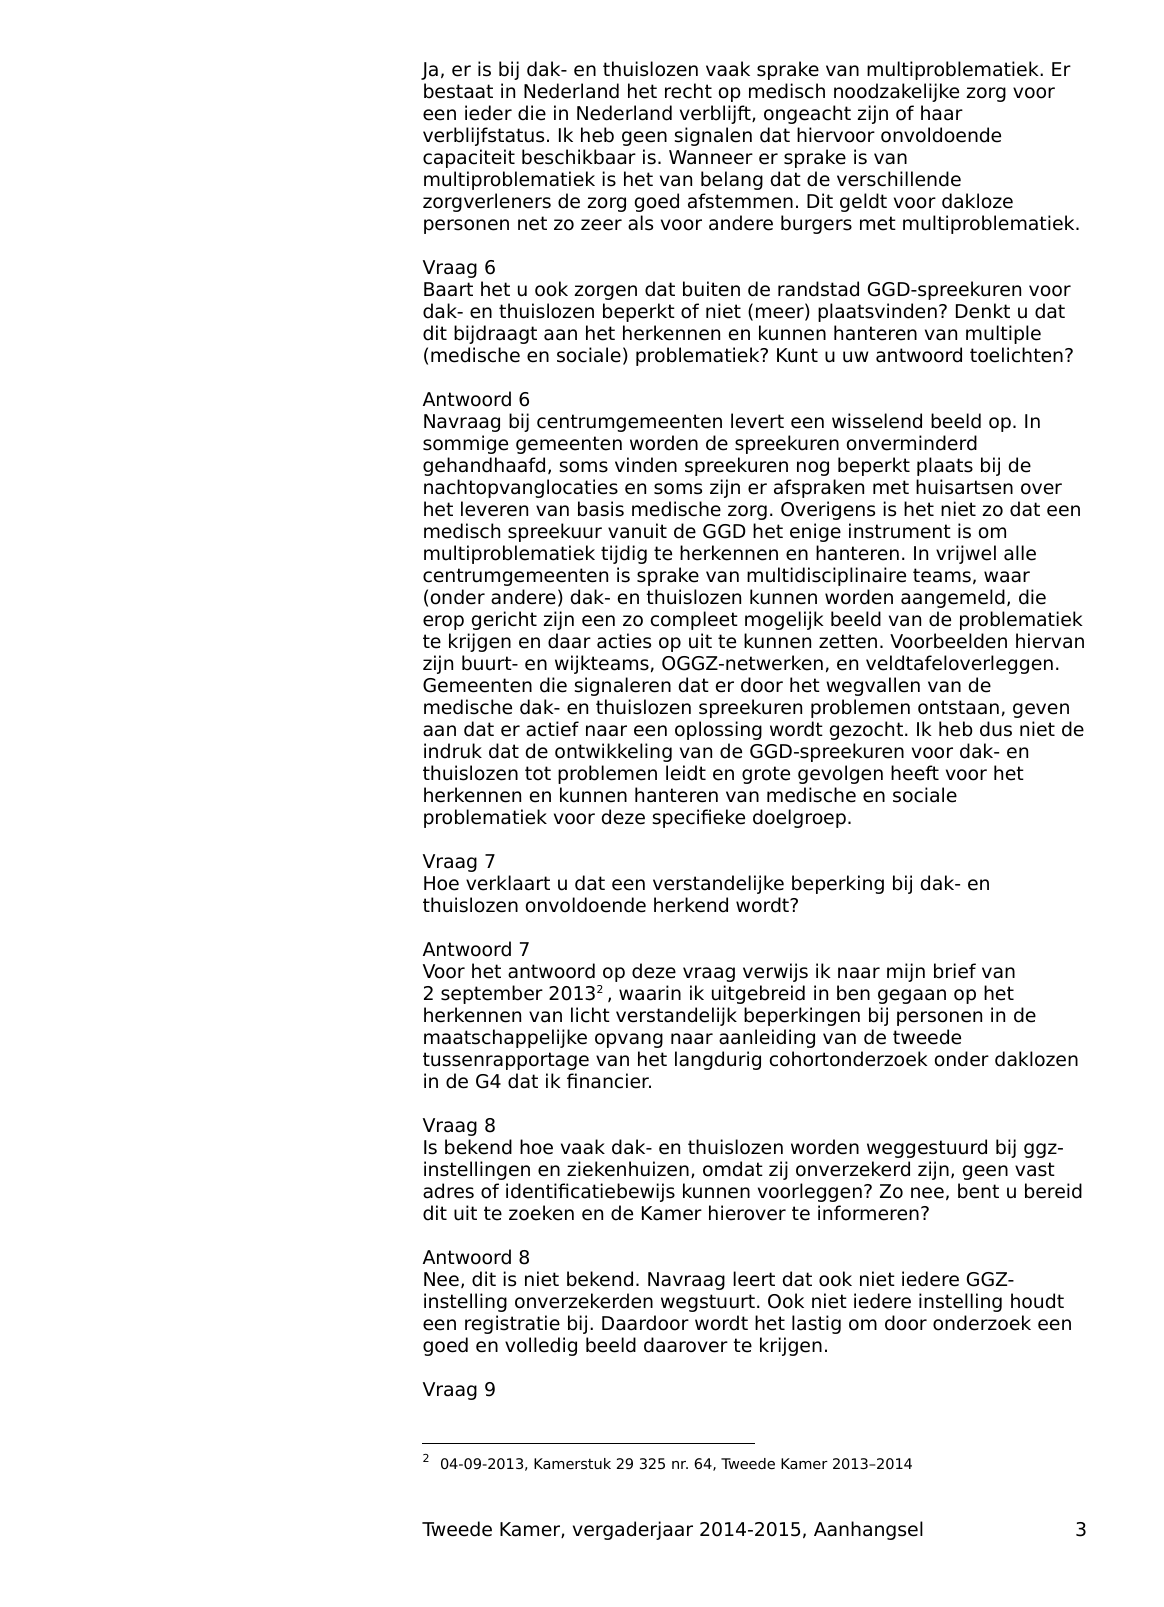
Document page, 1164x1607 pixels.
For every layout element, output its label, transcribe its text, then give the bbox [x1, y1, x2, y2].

text Antwoord 6 [422, 389, 1087, 411]
text 04-09-2013, Kamerstuk 29 325 nr. 64, Tweede Kamer 2013–2014 [422, 1452, 1087, 1474]
text Hoe verklaart u dat een verstandelijke beperking bij dak- en thuislozen onvoldoende herkend wordt? [422, 873, 1087, 917]
text Ja, er is bij dak- en thuislozen vaak sprake van multiproblematiek. Er bestaat in Nederland het recht op medisch noodzakelijke zorg voor een ieder die in Nederland verblijft, ongeacht zijn of haar verblijfstatus. Ik heb geen signalen dat hiervoor onvoldoende capaciteit beschikbaar is. Wanneer er sprake is van multiproblematiek is het van belang dat de verschillende zorgverleners de zorg goed afstemmen. Dit geldt voor dakloze personen net zo zeer als voor andere burgers met multiproblematiek. [422, 59, 1087, 235]
text Vraag 7 [422, 851, 1087, 873]
text Antwoord 7 [422, 939, 1087, 961]
text Navraag bij centrumgemeenten levert een wisselend beeld op. In sommige gemeenten worden de spreekuren onverminderd gehandhaafd, soms vinden spreekuren nog beperkt plaats bij de nachtopvanglocaties en soms zijn er afspraken met huisartsen over het leveren van basis medische zorg. Overigens is het niet zo dat een medisch spreekuur vanuit de GGD het enige instrument is om multiproblematiek tijdig te herkennen en hanteren. In vrijwel alle centrumgemeenten is sprake van multidisciplinaire teams, waar (onder andere) dak- en thuislozen kunnen worden aangemeld, die erop gericht zijn een zo compleet mogelijk beeld van de problematiek te krijgen en daar acties op uit te kunnen zetten. Voorbeelden hiervan zijn buurt- en wijkteams, OGGZ-netwerken, en veldtafeloverleggen. Gemeenten die signaleren dat er door het wegvallen van de medische dak- en thuislozen spreekuren problemen ontstaan, geven aan dat er actief naar een oplossing wordt gezocht. Ik heb dus niet de indruk dat de ontwikkeling van de GGD-spreekuren voor dak- en thuislozen tot problemen leidt en grote gevolgen heeft voor het herkennen en kunnen hanteren van medische en sociale problematiek voor deze specifieke doelgroep. [422, 411, 1087, 829]
text Is bekend hoe vaak dak- en thuislozen worden weggestuurd bij ggz-instellingen en ziekenhuizen, omdat zij onverzekerd zijn, geen vast adres of identificatiebewijs kunnen voorleggen? Zo nee, bent u bereid dit uit te zoeken en de Kamer hierover te informeren? [422, 1137, 1087, 1225]
text Vraag 8 [422, 1115, 1087, 1137]
text Baart het u ook zorgen dat buiten de randstad GGD-spreekuren voor dak- en thuislozen beperkt of niet (meer) plaatsvinden? Denkt u dat dit bijdraagt aan het herkennen en kunnen hanteren van multiple (medische en sociale) problematiek? Kunt u uw antwoord toelichten? [422, 279, 1087, 367]
text Vraag 9 [422, 1379, 1087, 1401]
text Voor het antwoord op deze vraag verwijs ik naar mijn brief van 2 september 2013, waarin ik uitgebreid in ben gegaan op het herkennen van licht verstandelijk beperkingen bij personen in de maatschappelijke opvang naar aanleiding van de tweede tussenrapportage van het langdurig cohortonderzoek onder daklozen in de G4 dat ik financier. [422, 961, 1087, 1093]
text Nee, dit is niet bekend. Navraag leert dat ook niet iedere GGZ-instelling onverzekerden wegstuurt. Ook niet iedere instelling houdt een registratie bij. Daardoor wordt het lastig om door onderzoek een goed en volledig beeld daarover te krijgen. [422, 1269, 1087, 1357]
text Vraag 6 [422, 257, 1087, 279]
text Antwoord 8 [422, 1247, 1087, 1269]
